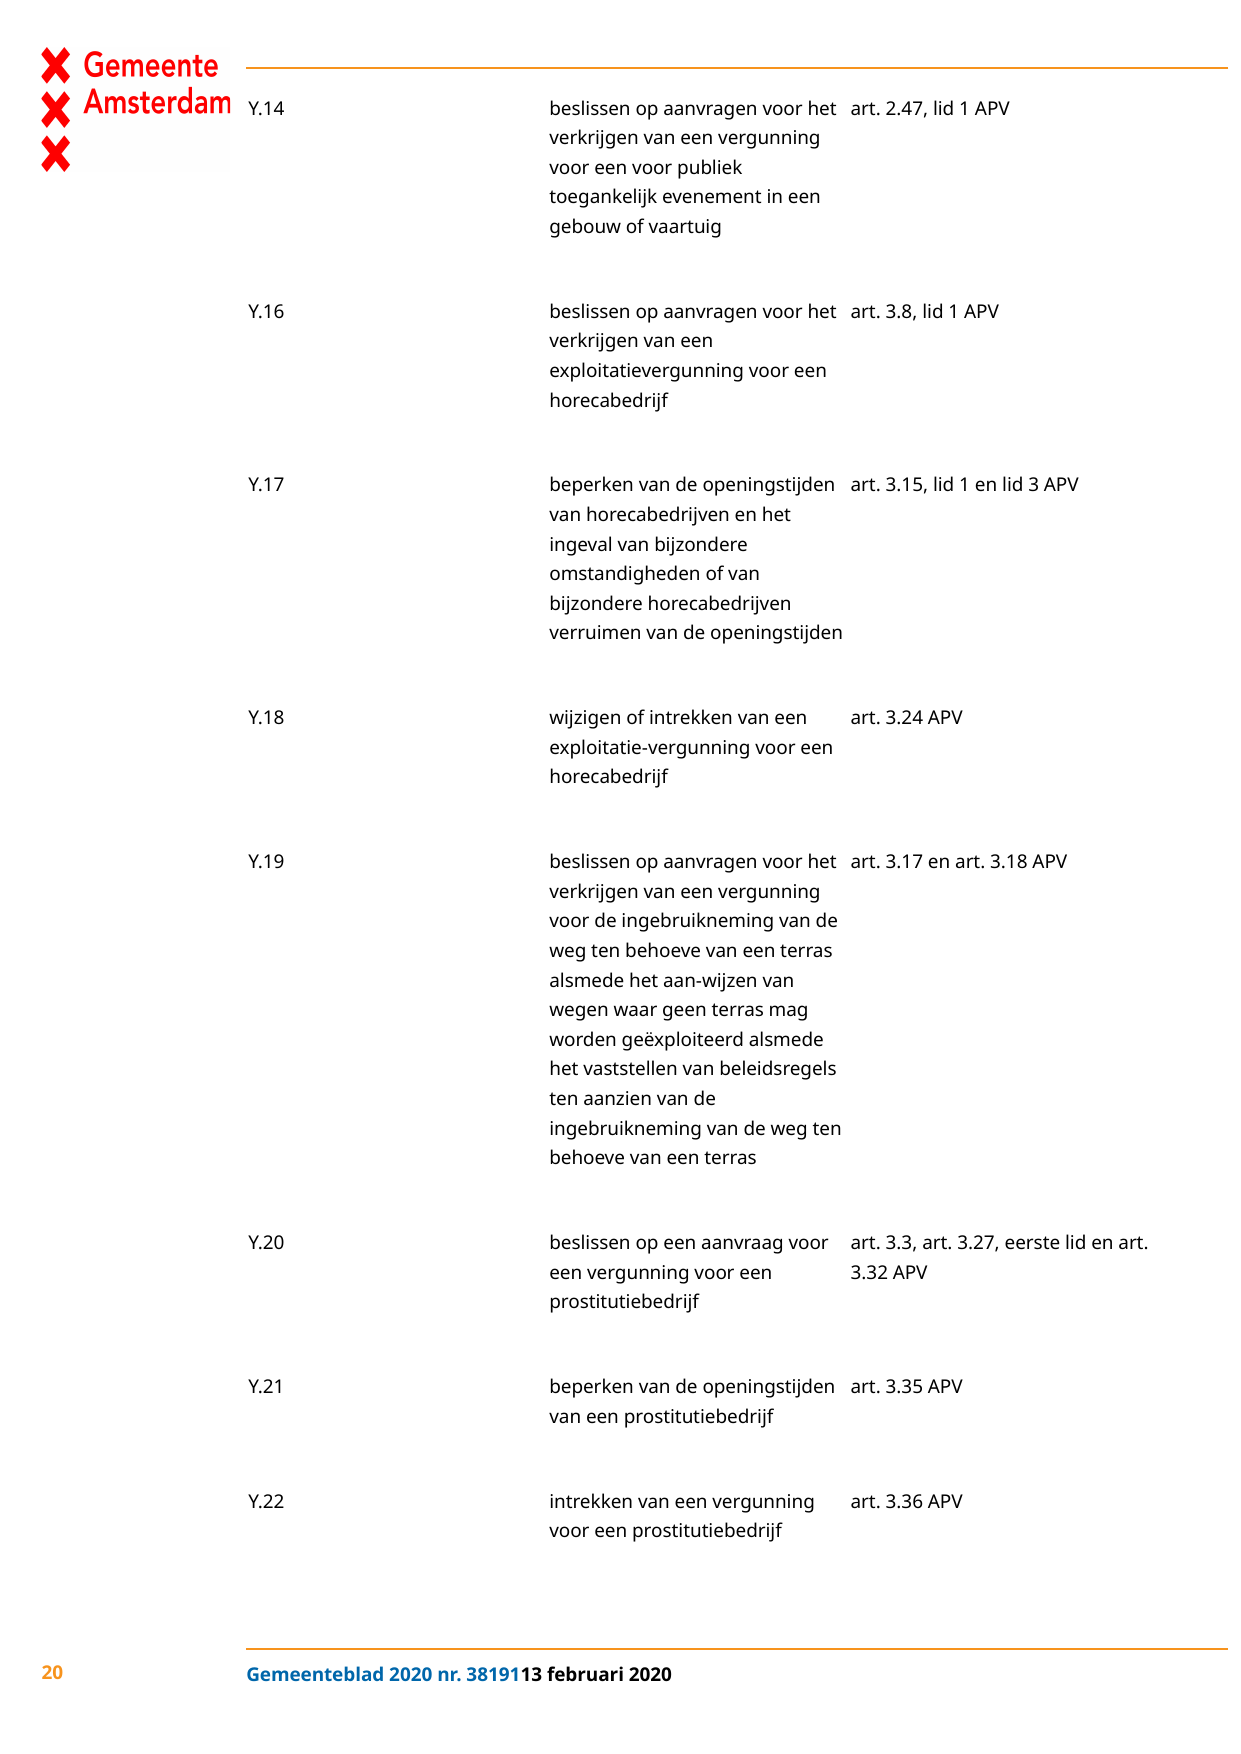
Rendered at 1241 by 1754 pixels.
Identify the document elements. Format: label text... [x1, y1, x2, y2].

table_cell Y.19 [248, 819, 549, 1200]
table_cell beslissen op aanvragen voor het verkrijgen van een vergunning voor een voor publiek toegankelijk evenement in een gebouw of vaartuig [549, 95, 850, 268]
table_cell art. 3.17 en art. 3.18 APV [850, 819, 1152, 1200]
table_cell intrekken van een vergunning voor een prostitutiebedrijf [549, 1458, 850, 1573]
table_cell Y.22 [248, 1458, 549, 1573]
table_cell art. 2.47, lid 1 APV [850, 95, 1152, 268]
table_cell Y.14 [248, 95, 549, 268]
table_cell beperken van de openingstijden van een prostitutiebedrijf [549, 1344, 850, 1458]
table_cell [850, 1573, 1152, 1598]
table_cell [248, 1573, 549, 1598]
table_cell Y.21 [248, 1344, 549, 1458]
table_cell art. 3.35 APV [850, 1344, 1152, 1458]
table_cell [549, 1573, 850, 1598]
table_cell art. 3.8, lid 1 APV [850, 269, 1152, 442]
table_cell beslissen op aanvragen voor het verkrijgen van een vergunning voor de ingebruikneming van de weg ten behoeve van een terras alsmede het aan-wijzen van wegen waar geen terras mag worden geëxploiteerd alsmede het vaststellen van beleidsregels ten aanzien van de ingebruikneming van de weg ten behoeve van een terras [549, 819, 850, 1200]
table_cell beslissen op aanvragen voor het verkrijgen van een exploitatievergunning voor een horecabedrijf [549, 269, 850, 442]
table_cell Y.16 [248, 269, 549, 442]
table_cell beperken van de openingstijden van horecabedrijven en het ingeval van bijzondere omstandigheden of van bijzondere horecabedrijven verruimen van de openingstijden [549, 442, 850, 675]
table_cell art. 3.3, art. 3.27, eerste lid en art. 3.32 APV [850, 1200, 1152, 1344]
table_cell art. 3.15, lid 1 en lid 3 APV [850, 442, 1152, 675]
table_cell Y.20 [248, 1200, 549, 1344]
table_cell art. 3.24 APV [850, 675, 1152, 819]
table_cell Y.17 [248, 442, 549, 675]
table_cell beslissen op een aanvraag voor een vergunning voor een prostitutiebedrijf [549, 1200, 850, 1344]
table_cell art. 3.36 APV [850, 1458, 1152, 1573]
picture [41, 47, 231, 172]
table_cell Y.18 [248, 675, 549, 819]
table_cell wijzigen of intrekken van een exploitatie-vergunning voor een horecabedrijf [549, 675, 850, 819]
